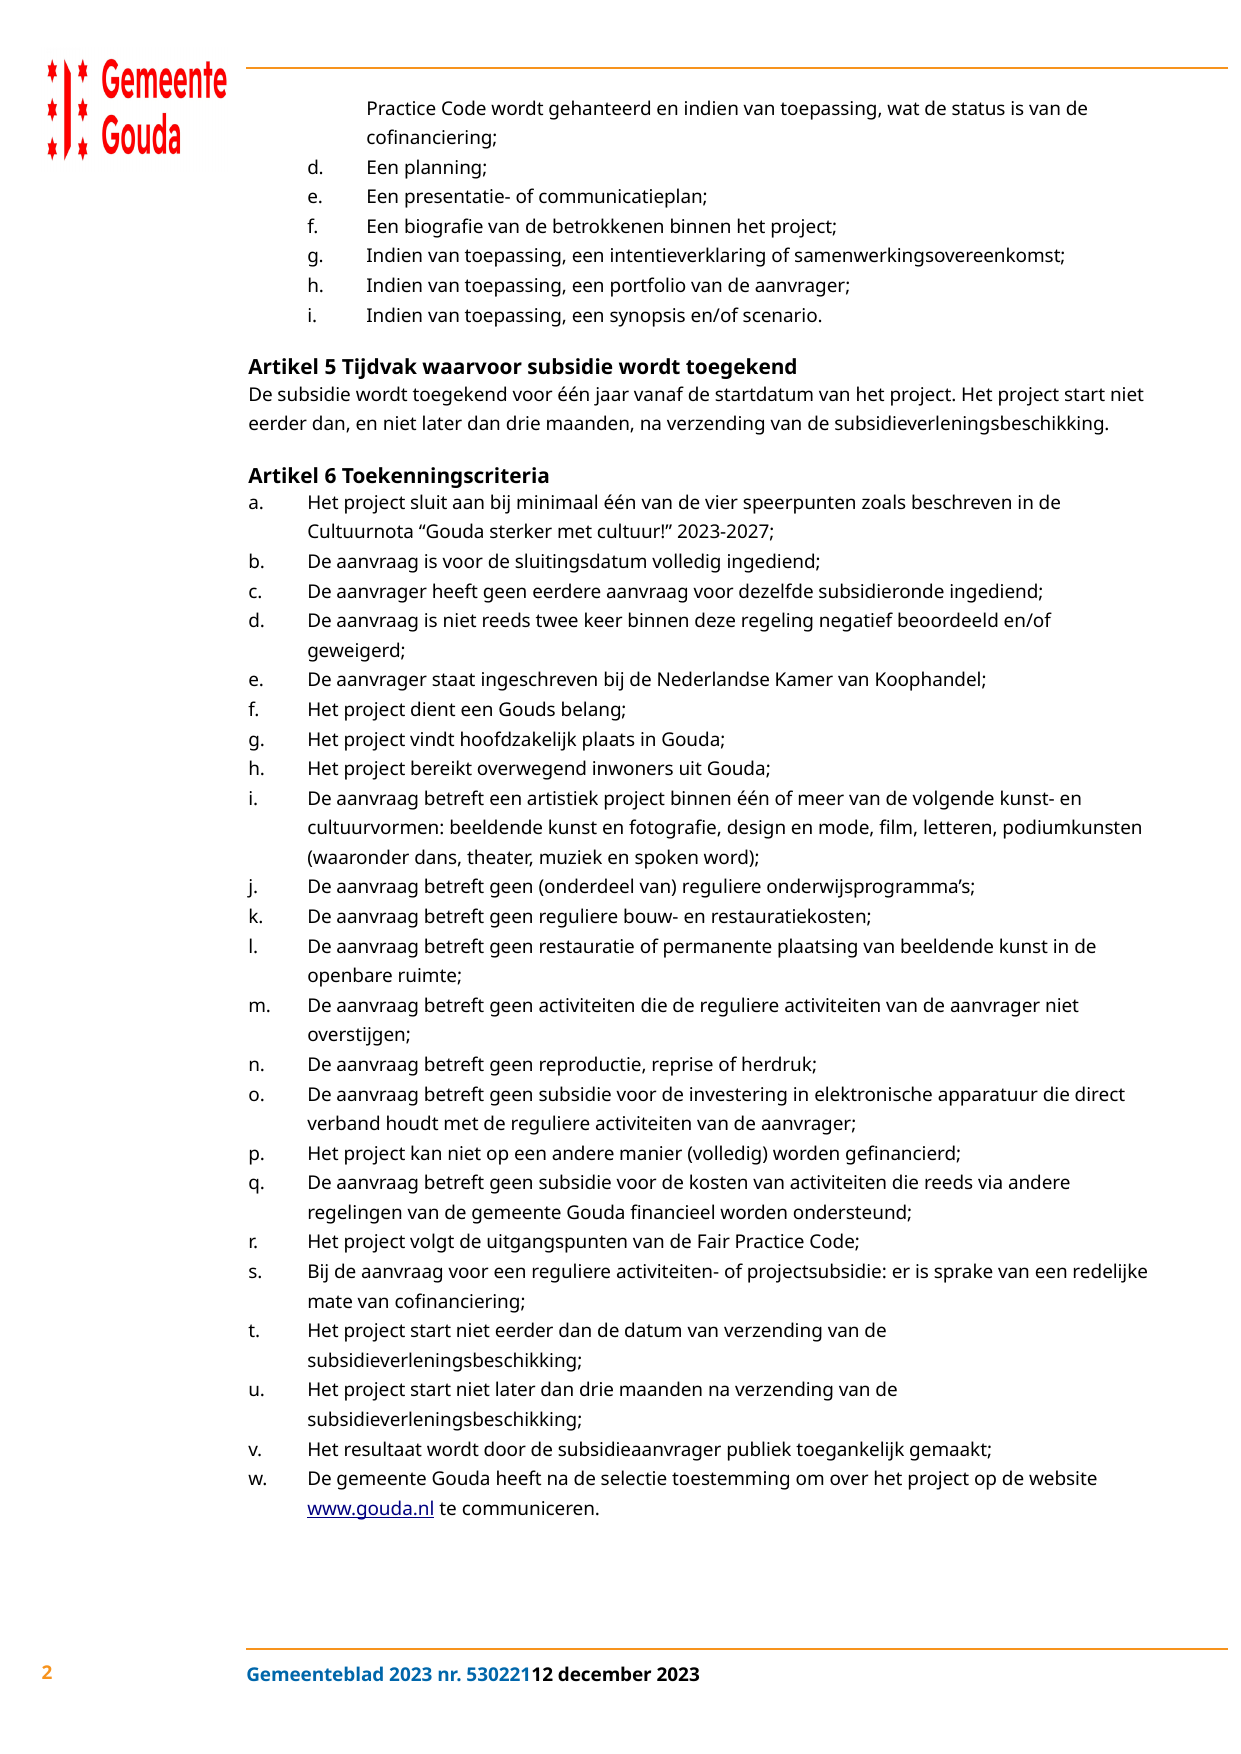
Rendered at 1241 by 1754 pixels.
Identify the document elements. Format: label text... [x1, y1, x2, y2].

list De aanvrager heeft geen eerdere aanvraag voor dezelfde subsidieronde ingediend; [248, 578, 1152, 604]
list Bij de aanvraag voor een reguliere activiteiten- of projectsubsidie: er is sprake van een redelijke mate van cofinanciering; [248, 1258, 1152, 1314]
list Practice Code wordt gehanteerd en indien van toepassing, wat de status is van de cofinanciering; [307, 95, 1152, 150]
list Het project sluit aan bij minimaal één van de vier speerpunten zoals beschreven in de Cultuurnota “Gouda sterker met cultuur!” 2023-2027; [248, 489, 1152, 544]
list Een presentatie- of communicatieplan; [307, 183, 1152, 209]
text De subsidie wordt toegekend voor één jaar vanaf de startdatum van het project. Het project start niet eerder dan, en niet later dan drie maanden, na verzending van de subsidieverleningsbeschikking. [248, 381, 1152, 436]
list De aanvraag betreft geen reproductie, reprise of herdruk; [248, 1051, 1152, 1077]
picture [41, 47, 231, 172]
list De aanvraag betreft geen restauratie of permanente plaatsing van beeldende kunst in de openbare ruimte; [248, 933, 1152, 988]
list De aanvraag is voor de sluitingsdatum volledig ingediend; [248, 548, 1152, 574]
list Een planning; [307, 154, 1152, 180]
list Indien van toepassing, een portfolio van de aanvrager; [307, 272, 1152, 298]
list Het project vindt hoofdzakelijk plaats in Gouda; [248, 726, 1152, 752]
list Indien van toepassing, een intentieverklaring of samenwerkingsovereenkomst; [307, 243, 1152, 268]
list Indien van toepassing, een synopsis en/of scenario. [307, 302, 1152, 328]
list De gemeente Gouda heeft na de selectie toestemming om over het project op de website www.gouda.nl te communiceren. [248, 1465, 1152, 1521]
list De aanvraag betreft een artistiek project binnen één of meer van de volgende kunst- en cultuurvormen: beeldende kunst en fotografie, design en mode, film, letteren, podiumkunsten (waaronder dans, theater, muziek en spoken word); [248, 785, 1152, 870]
list De aanvraag betreft geen subsidie voor de investering in elektronische apparatuur die direct verband houdt met de reguliere activiteiten van de aanvrager; [248, 1081, 1152, 1136]
list De aanvraag betreft geen subsidie voor de kosten van activiteiten die reeds via andere regelingen van de gemeente Gouda financieel worden ondersteund; [248, 1169, 1152, 1225]
text Artikel 6 Toekenningscriteria [248, 461, 1152, 489]
list De aanvraag betreft geen activiteiten die de reguliere activiteiten van de aanvrager niet overstijgen; [248, 992, 1152, 1047]
list Het project start niet eerder dan de datum van verzending van de subsidieverleningsbeschikking; [248, 1317, 1152, 1373]
list Het project volgt de uitgangspunten van de Fair Practice Code; [248, 1229, 1152, 1254]
list Een biografie van de betrokkenen binnen het project; [307, 213, 1152, 239]
list De aanvraag betreft geen reguliere bouw- en restauratiekosten; [248, 903, 1152, 929]
list Het project kan niet op een andere manier (volledig) worden gefinancierd; [248, 1140, 1152, 1166]
list De aanvraag betreft geen (onderdeel van) reguliere onderwijsprogramma’s; [248, 874, 1152, 899]
list Het project start niet later dan drie maanden na verzending van de subsidieverleningsbeschikking; [248, 1377, 1152, 1432]
list De aanvrager staat ingeschreven bij de Nederlandse Kamer van Koophandel; [248, 667, 1152, 692]
list Het project bereikt overwegend inwoners uit Gouda; [248, 755, 1152, 781]
list Het project dient een Gouds belang; [248, 696, 1152, 722]
list De aanvraag is niet reeds twee keer binnen deze regeling negatief beoordeeld en/of geweigerd; [248, 607, 1152, 663]
list Het resultaat wordt door de subsidieaanvrager publiek toegankelijk gemaakt; [248, 1436, 1152, 1462]
text Artikel 5 Tijdvak waarvoor subsidie wordt toegekend [248, 352, 1152, 381]
